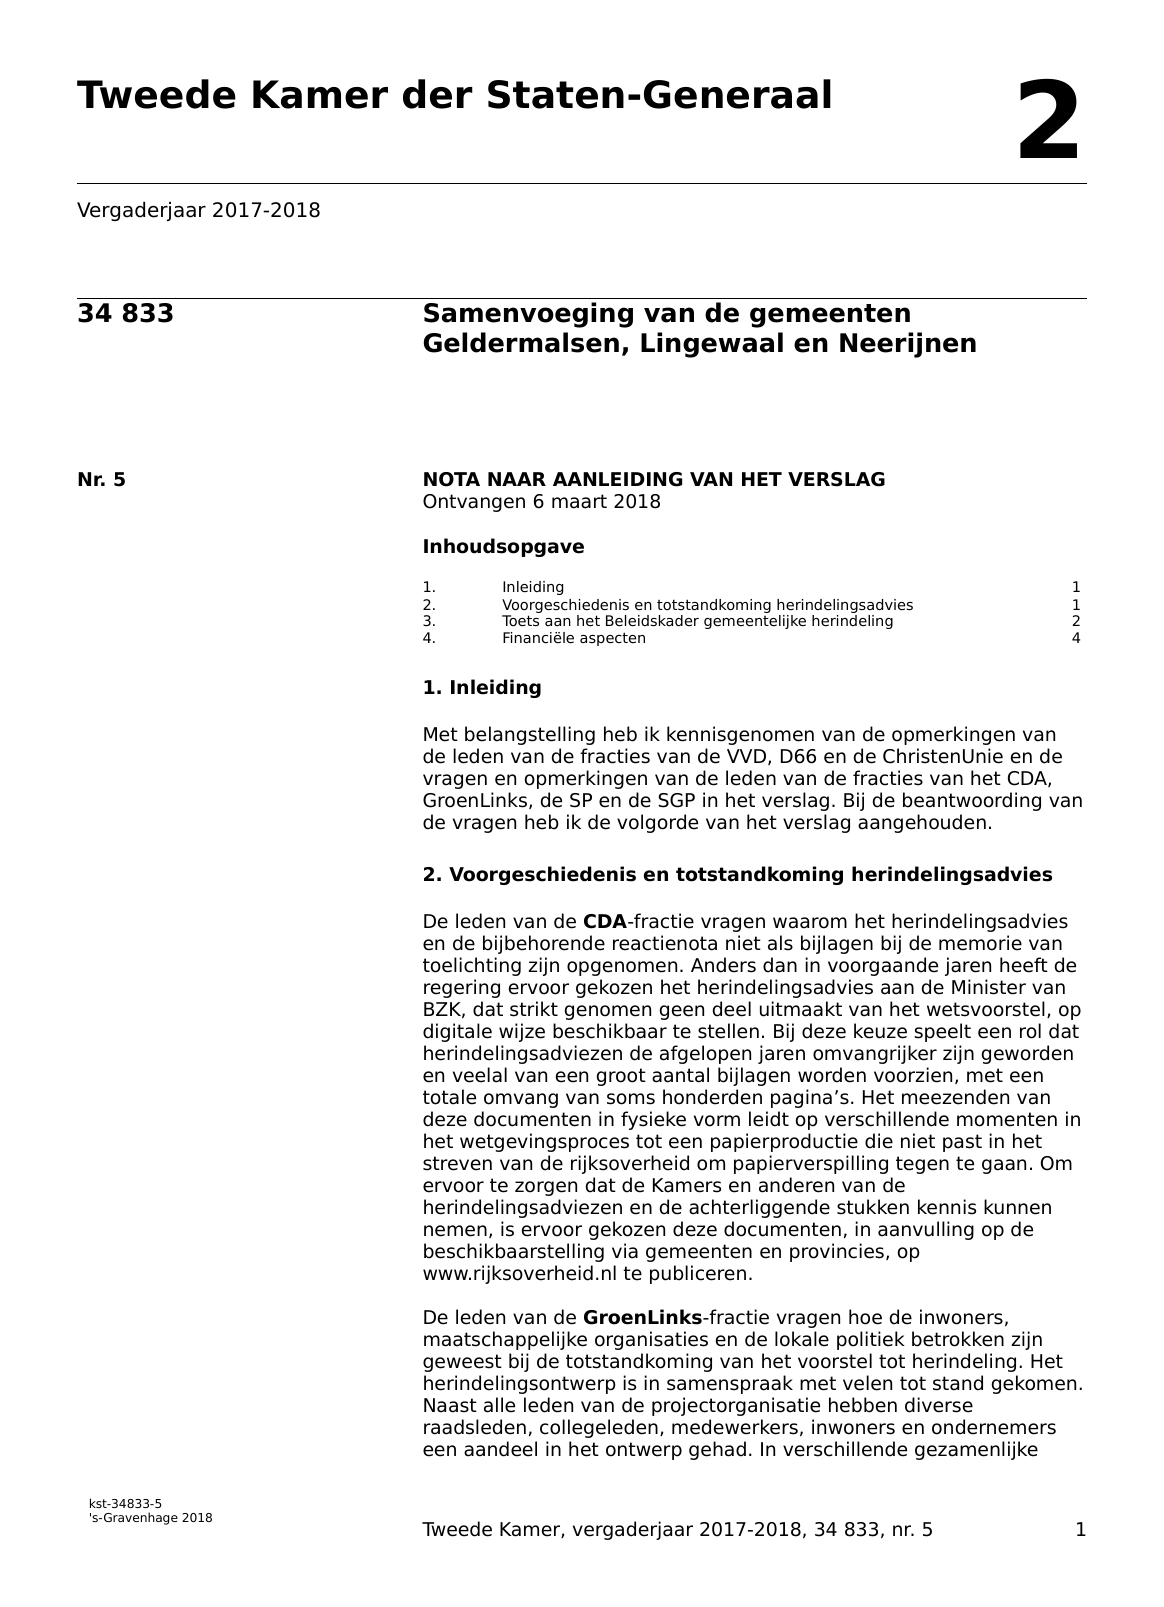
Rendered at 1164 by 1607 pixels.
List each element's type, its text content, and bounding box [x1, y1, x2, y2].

table_header Tweede Kamer der Staten-Generaal [77, 59, 886, 183]
table_header 1. [422, 579, 496, 596]
table_header 2 [886, 59, 1087, 183]
subtitle 2. Voorgeschiedenis en totstandkoming herindelingsadvies [422, 864, 1087, 886]
subtitle 34 833 Samenvoeging van de gemeenten Geldermalsen, Lingewaal en Neerijnen [77, 299, 1087, 358]
table_cell 4 [1028, 630, 1087, 647]
table_cell 4. [422, 630, 496, 647]
table_cell Toets aan het Beleidskader gemeentelijke herindeling [496, 613, 1028, 630]
table_cell 1 [1028, 596, 1087, 613]
subtitle 1. Inleiding [422, 677, 1087, 699]
table_header 1 [1028, 579, 1087, 596]
text Ontvangen 6 maart 2018 [422, 491, 1087, 513]
text Met belangstelling heb ik kennisgenomen van de opmerkingen van de leden van de fracties van de VVD, D66 en de ChristenUnie en de vragen en opmerkingen van de leden van de fracties van het CDA, GroenLinks, de SP en de SGP in het verslag. Bij de beantwoording van de vragen heb ik de volgorde van het verslag aangehouden. [422, 724, 1087, 834]
text De leden van de GroenLinks-fractie vragen hoe de inwoners, maatschappelijke organisaties en de lokale politiek betrokken zijn geweest bij de totstandkoming van het voorstel tot herindeling. Het herindelingsontwerp is in samenspraak met velen tot stand gekomen. Naast alle leden van de projectorganisatie hebben diverse raadsleden, collegeleden, medewerkers, inwoners en ondernemers een aandeel in het ontwerp gehad. In verschillende gezamenlijke [422, 1307, 1087, 1461]
table_cell Vergaderjaar 2017-2018 [77, 184, 1087, 298]
table_cell 2. [422, 596, 496, 613]
table_cell Financiële aspecten [496, 630, 1028, 647]
text De leden van de CDA-fractie vragen waarom het herindelingsadvies en de bijbehorende reactienota niet als bijlagen bij de memorie van toelichting zijn opgenomen. Anders dan in voorgaande jaren heeft de regering ervoor gekozen het herindelingsadvies aan de Minister van BZK, dat strikt genomen geen deel uitmaakt van het wetsvoorstel, op digitale wijze beschikbaar te stellen. Bij deze keuze speelt een rol dat herindelingsadviezen de afgelopen jaren omvangrijker zijn geworden en veelal van een groot aantal bijlagen worden voorzien, met een totale omvang van soms honderden pagina’s. Het meezenden van deze documenten in fysieke vorm leidt op verschillende momenten in het wetgevingsproces tot een papierproductie die niet past in het streven van de rijksoverheid om papierverspilling tegen te gaan. Om ervoor te zorgen dat de Kamers en anderen van de herindelingsadviezen en de achterliggende stukken kennis kunnen nemen, is ervoor gekozen deze documenten, in aanvulling op de beschikbaarstelling via gemeenten en provincies, op www.rijksoverheid.nl te publiceren. [422, 911, 1087, 1285]
text kst-34833-5 [88, 1497, 323, 1511]
table_header Inleiding [496, 579, 1028, 596]
subtitle Nr. 5 NOTA NAAR AANLEIDING VAN HET VERSLAG [77, 469, 1087, 491]
table_cell Voorgeschiedenis en totstandkoming herindelingsadvies [496, 596, 1028, 613]
text 's-Gravenhage 2018 [88, 1511, 323, 1525]
subtitle Inhoudsopgave [422, 536, 1087, 557]
table_cell 2 [1028, 613, 1087, 630]
table_cell 3. [422, 613, 496, 630]
